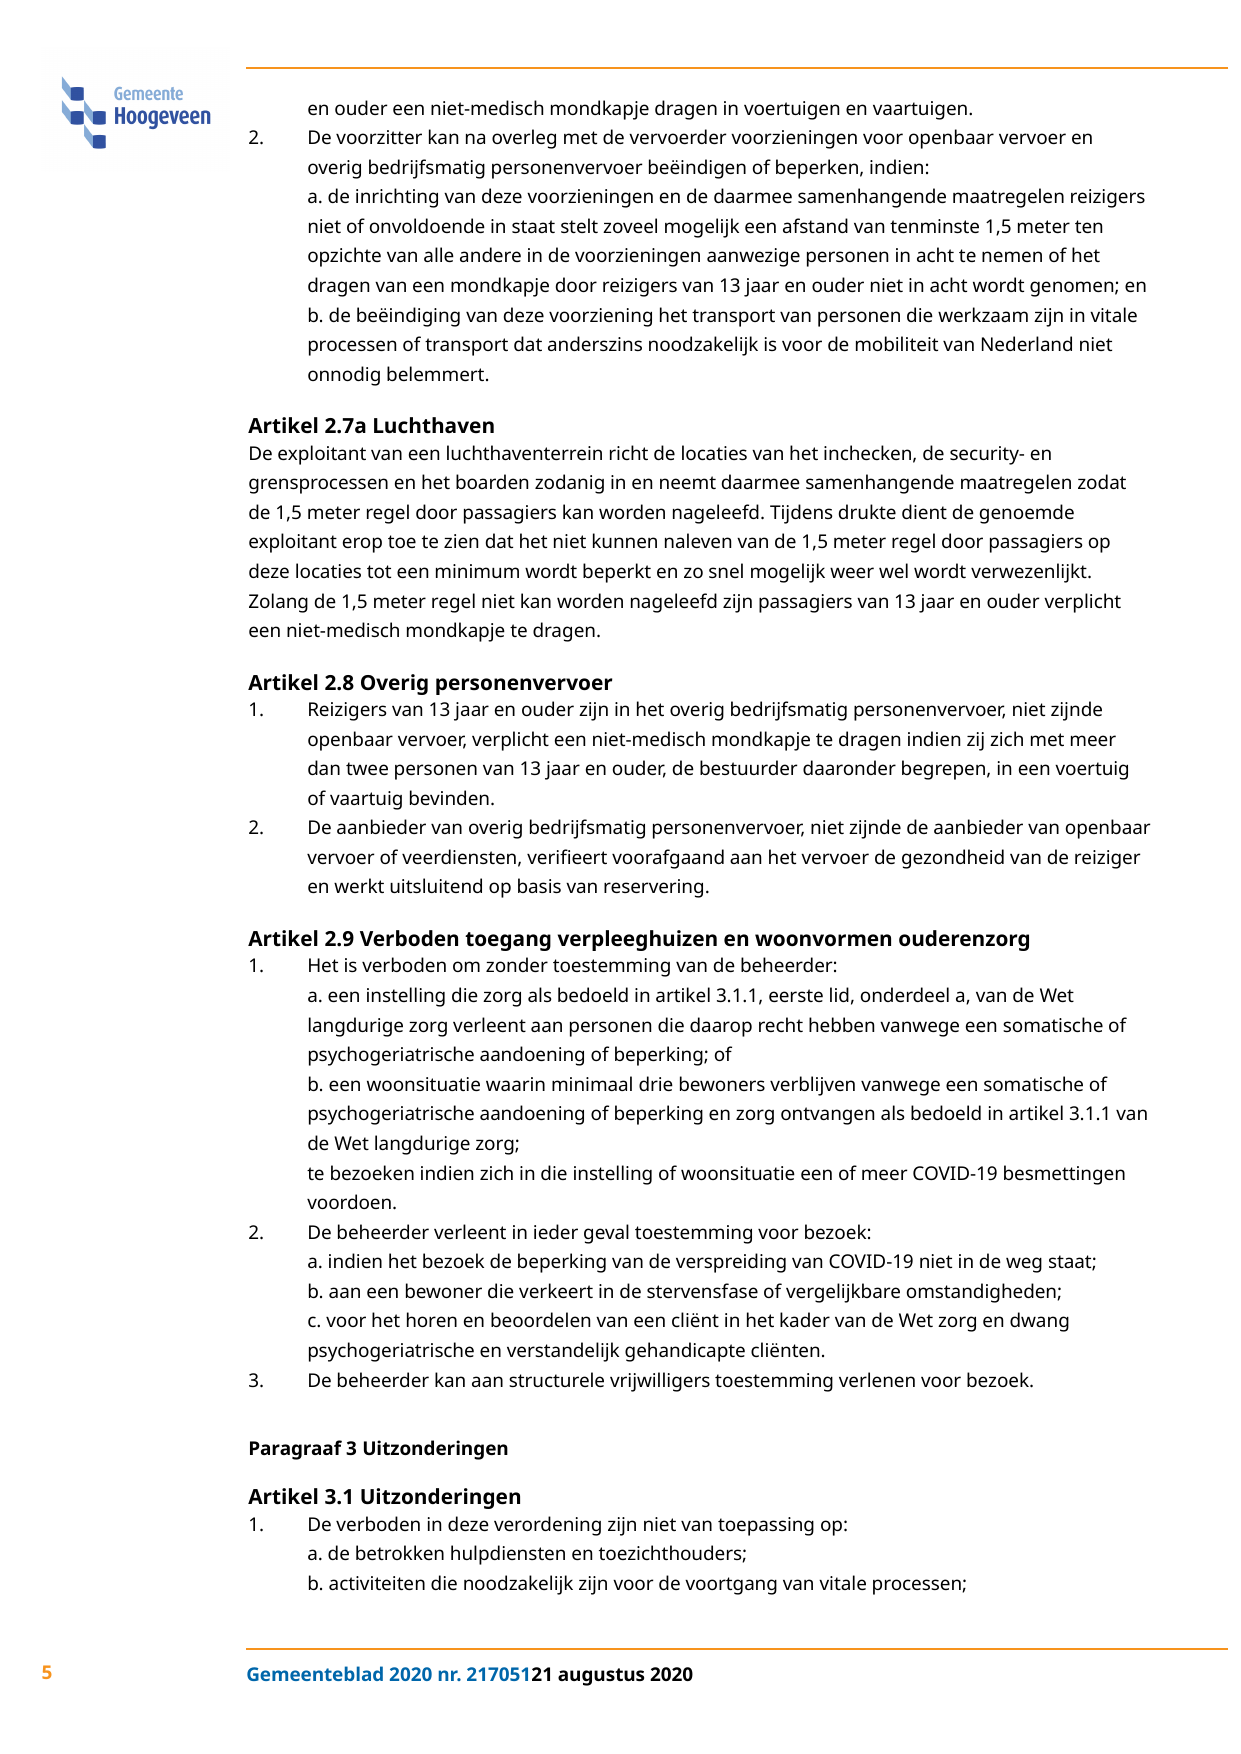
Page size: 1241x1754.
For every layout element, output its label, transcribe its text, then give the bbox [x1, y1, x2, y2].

text Artikel 2.7a Luchthaven [248, 411, 1152, 440]
picture [41, 47, 231, 172]
list c. voor het horen en beoordelen van een cliënt in het kader van de Wet zorg en dwang psychogeriatrische en verstandelijk gehandicapte cliënten. [248, 1308, 1152, 1363]
text Artikel 2.9 Verboden toegang verpleeghuizen en woonvormen ouderenzorg [248, 924, 1152, 953]
list te bezoeken indien zich in die instelling of woonsituatie een of meer COVID-19 besmettingen voordoen. [248, 1160, 1152, 1215]
text Artikel 3.1 Uitzonderingen [248, 1482, 1152, 1511]
list Het is verboden om zonder toestemming van de beheerder: [248, 953, 1152, 978]
list a. indien het bezoek de beperking van de verspreiding van COVID-19 niet in de weg staat; [248, 1248, 1152, 1274]
list a. een instelling die zorg als bedoeld in artikel 3.1.1, eerste lid, onderdeel a, van de Wet langdurige zorg verleent aan personen die daarop recht hebben vanwege een somatische of psychogeriatrische aandoening of beperking; of [248, 982, 1152, 1067]
text De exploitant van een luchthaventerrein richt de locaties van het inchecken, de security- en grensprocessen en het boarden zodanig in en neemt daarmee samenhangende maatregelen zodat de 1,5 meter regel door passagiers kan worden nageleefd. Tijdens drukte dient de genoemde exploitant erop toe te zien dat het niet kunnen naleven van de 1,5 meter regel door passagiers op deze locaties tot een minimum wordt beperkt en zo snel mogelijk weer wel wordt verwezenlijkt. Zolang de 1,5 meter regel niet kan worden nageleefd zijn passagiers van 13 jaar en ouder verplicht een niet-medisch mondkapje te dragen. [248, 440, 1152, 643]
text Paragraaf 3 Uitzonderingen [248, 1433, 1152, 1462]
list De verboden in deze verordening zijn niet van toepassing op: [248, 1511, 1152, 1537]
list b. aan een bewoner die verkeert in de stervensfase of vergelijkbare omstandigheden; [248, 1278, 1152, 1304]
list De aanbieder van overig bedrijfsmatig personenvervoer, niet zijnde de aanbieder van openbaar vervoer of veerdiensten, verifieert voorafgaand aan het vervoer de gezondheid van de reiziger en werkt uitsluitend op basis van reservering. [248, 814, 1152, 899]
list b. de beëindiging van deze voorziening het transport van personen die werkzaam zijn in vitale processen of transport dat anderszins noodzakelijk is voor de mobiliteit van Nederland niet onnodig belemmert. [248, 302, 1152, 387]
list b. activiteiten die noodzakelijk zijn voor de voortgang van vitale processen; [248, 1570, 1152, 1596]
list b. een woonsituatie waarin minimaal drie bewoners verblijven vanwege een somatische of psychogeriatrische aandoening of beperking en zorg ontvangen als bedoeld in artikel 3.1.1 van de Wet langdurige zorg; [248, 1071, 1152, 1156]
list De voorzitter kan na overleg met de vervoerder voorzieningen voor openbaar vervoer en overig bedrijfsmatig personenvervoer beëindigen of beperken, indien: [248, 124, 1152, 180]
list a. de inrichting van deze voorzieningen en de daarmee samenhangende maatregelen reizigers niet of onvoldoende in staat stelt zoveel mogelijk een afstand van tenminste 1,5 meter ten opzichte van alle andere in de voorzieningen aanwezige personen in acht te nemen of het dragen van een mondkapje door reizigers van 13 jaar en ouder niet in acht wordt genomen; en [248, 183, 1152, 298]
list en ouder een niet-medisch mondkapje dragen in voertuigen en vaartuigen. [248, 95, 1152, 121]
list De beheerder verleent in ieder geval toestemming voor bezoek: [248, 1219, 1152, 1244]
list De beheerder kan aan structurele vrijwilligers toestemming verlenen voor bezoek. [248, 1367, 1152, 1392]
text Artikel 2.8 Overig personenvervoer [248, 668, 1152, 696]
list Reizigers van 13 jaar en ouder zijn in het overig bedrijfsmatig personenvervoer, niet zijnde openbaar vervoer, verplicht een niet-medisch mondkapje te dragen indien zij zich met meer dan twee personen van 13 jaar en ouder, de bestuurder daaronder begrepen, in een voertuig of vaartuig bevinden. [248, 696, 1152, 811]
list a. de betrokken hulpdiensten en toezichthouders; [248, 1541, 1152, 1566]
